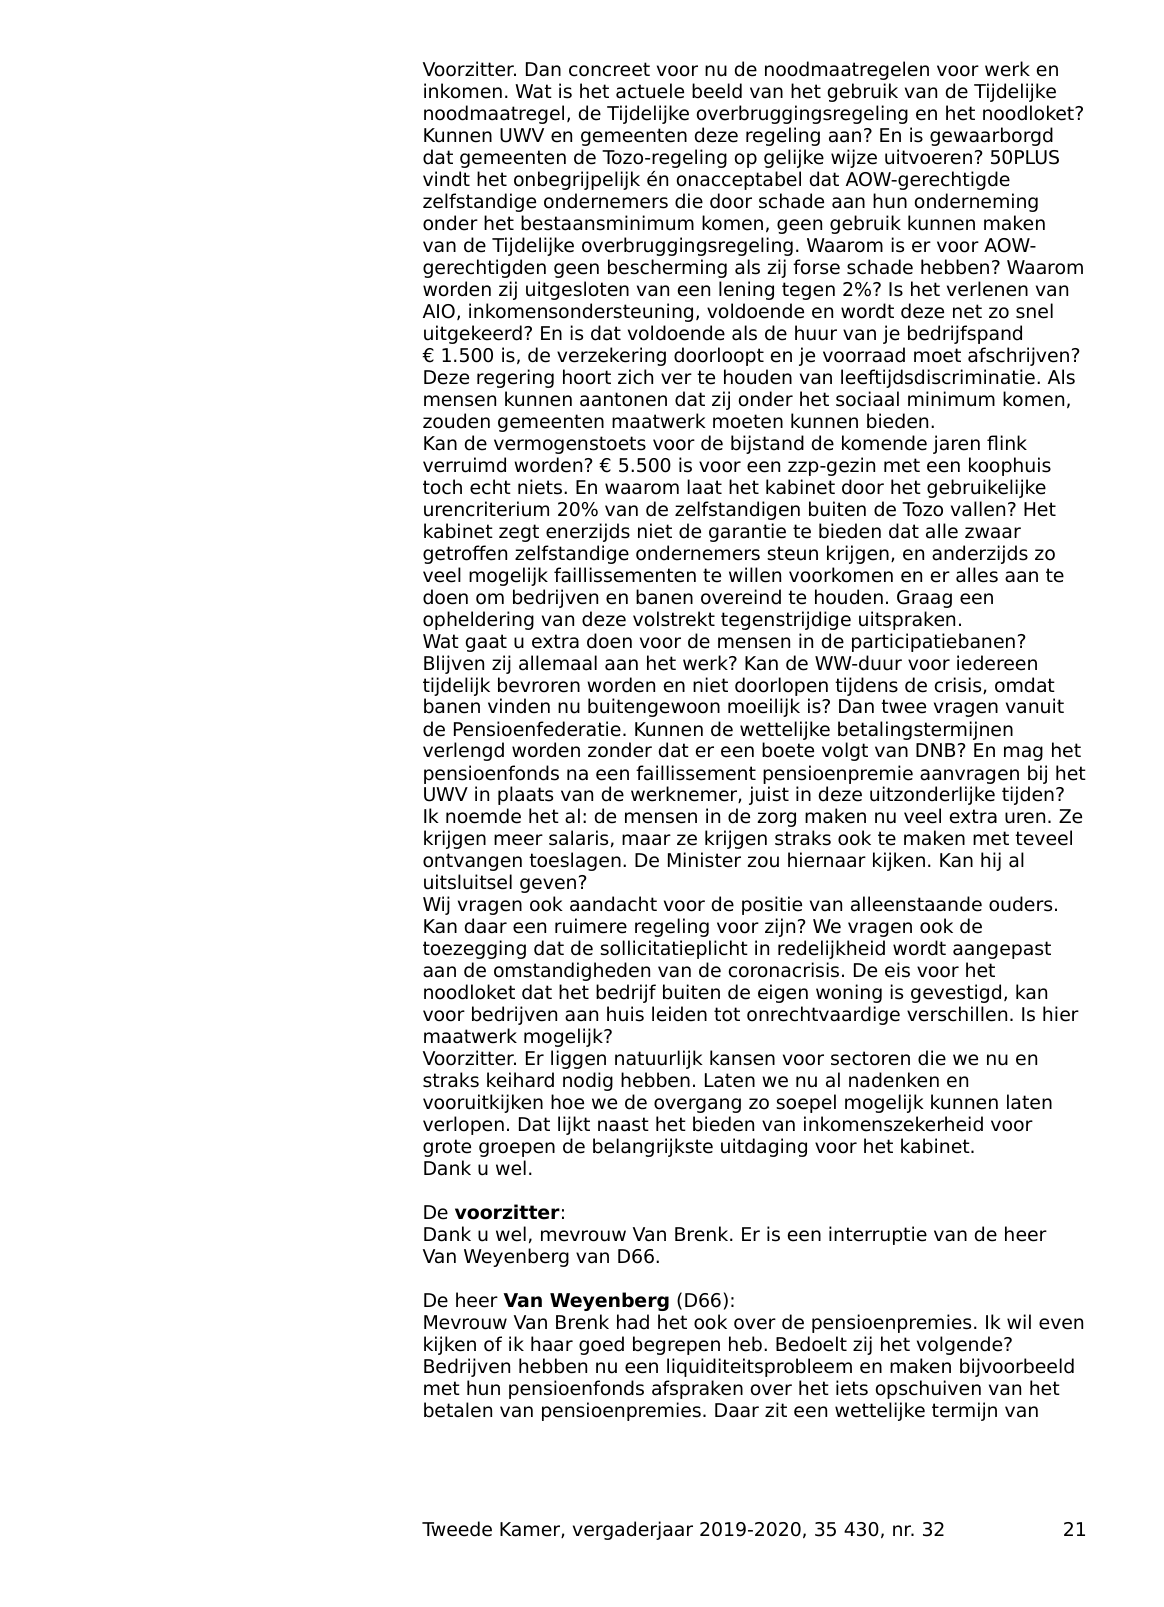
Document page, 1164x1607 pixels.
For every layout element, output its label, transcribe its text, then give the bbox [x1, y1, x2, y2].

text De heer Van Weyenberg (D66): [422, 1290, 1087, 1312]
text Kan de vermogenstoets voor de bijstand de komende jaren flink verruimd worden? € 5.500 is voor een zzp-gezin met een koophuis toch echt niets. En waarom laat het kabinet door het gebruikelijke urencriterium 20% van de zelfstandigen buiten de Tozo vallen? Het kabinet zegt enerzijds niet de garantie te bieden dat alle zwaar getroffen zelfstandige ondernemers steun krijgen, en anderzijds zo veel mogelijk faillissementen te willen voorkomen en er alles aan te doen om bedrijven en banen overeind te houden. Graag een opheldering van deze volstrekt tegenstrijdige uitspraken. [422, 433, 1087, 631]
text Ik noemde het al: de mensen in de zorg maken nu veel extra uren. Ze krijgen meer salaris, maar ze krijgen straks ook te maken met teveel ontvangen toeslagen. De Minister zou hiernaar kijken. Kan hij al uitsluitsel geven? [422, 806, 1087, 894]
text Mevrouw Van Brenk had het ook over de pensioenpremies. Ik wil even kijken of ik haar goed begrepen heb. Bedoelt zij het volgende? Bedrijven hebben nu een liquiditeitsprobleem en maken bijvoorbeeld met hun pensioenfonds afspraken over het iets opschuiven van het betalen van pensioenpremies. Daar zit een wettelijke termijn van [422, 1312, 1087, 1422]
text Wij vragen ook aandacht voor de positie van alleenstaande ouders. Kan daar een ruimere regeling voor zijn? We vragen ook de toezegging dat de sollicitatieplicht in redelijkheid wordt aangepast aan de omstandigheden van de coronacrisis. De eis voor het noodloket dat het bedrijf buiten de eigen woning is gevestigd, kan voor bedrijven aan huis leiden tot onrechtvaardige verschillen. Is hier maatwerk mogelijk? [422, 894, 1087, 1048]
text Voorzitter. Dan concreet voor nu de noodmaatregelen voor werk en inkomen. Wat is het actuele beeld van het gebruik van de Tijdelijke noodmaatregel, de Tijdelijke overbruggingsregeling en het noodloket? Kunnen UWV en gemeenten deze regeling aan? En is gewaarborgd dat gemeenten de Tozo-regeling op gelijke wijze uitvoeren? 50PLUS vindt het onbegrijpelijk én onacceptabel dat AOW-gerechtigde zelfstandige ondernemers die door schade aan hun onderneming onder het bestaansminimum komen, geen gebruik kunnen maken van de Tijdelijke overbruggingsregeling. Waarom is er voor AOW-gerechtigden geen bescherming als zij forse schade hebben? Waarom worden zij uitgesloten van een lening tegen 2%? Is het verlenen van AIO, inkomensondersteuning, voldoende en wordt deze net zo snel uitgekeerd? En is dat voldoende als de huur van je bedrijfspand € 1.500 is, de verzekering doorloopt en je voorraad moet afschrijven? Deze regering hoort zich ver te houden van leeftijdsdiscriminatie. Als mensen kunnen aantonen dat zij onder het sociaal minimum komen, zouden gemeenten maatwerk moeten kunnen bieden. [422, 59, 1087, 433]
text Wat gaat u extra doen voor de mensen in de participatiebanen? Blijven zij allemaal aan het werk? Kan de WW-duur voor iedereen tijdelijk bevroren worden en niet doorlopen tijdens de crisis, omdat banen vinden nu buitengewoon moeilijk is? Dan twee vragen vanuit de Pensioenfederatie. Kunnen de wettelijke betalingstermijnen verlengd worden zonder dat er een boete volgt van DNB? En mag het pensioenfonds na een faillissement pensioenpremie aanvragen bij het UWV in plaats van de werknemer, juist in deze uitzonderlijke tijden? [422, 631, 1087, 806]
text Dank u wel, mevrouw Van Brenk. Er is een interruptie van de heer Van Weyenberg van D66. [422, 1224, 1087, 1268]
text De voorzitter: [422, 1202, 1087, 1224]
text Dank u wel. [422, 1158, 1087, 1180]
text Voorzitter. Er liggen natuurlijk kansen voor sectoren die we nu en straks keihard nodig hebben. Laten we nu al nadenken en vooruitkijken hoe we de overgang zo soepel mogelijk kunnen laten verlopen. Dat lijkt naast het bieden van inkomenszekerheid voor grote groepen de belangrijkste uitdaging voor het kabinet. [422, 1048, 1087, 1158]
